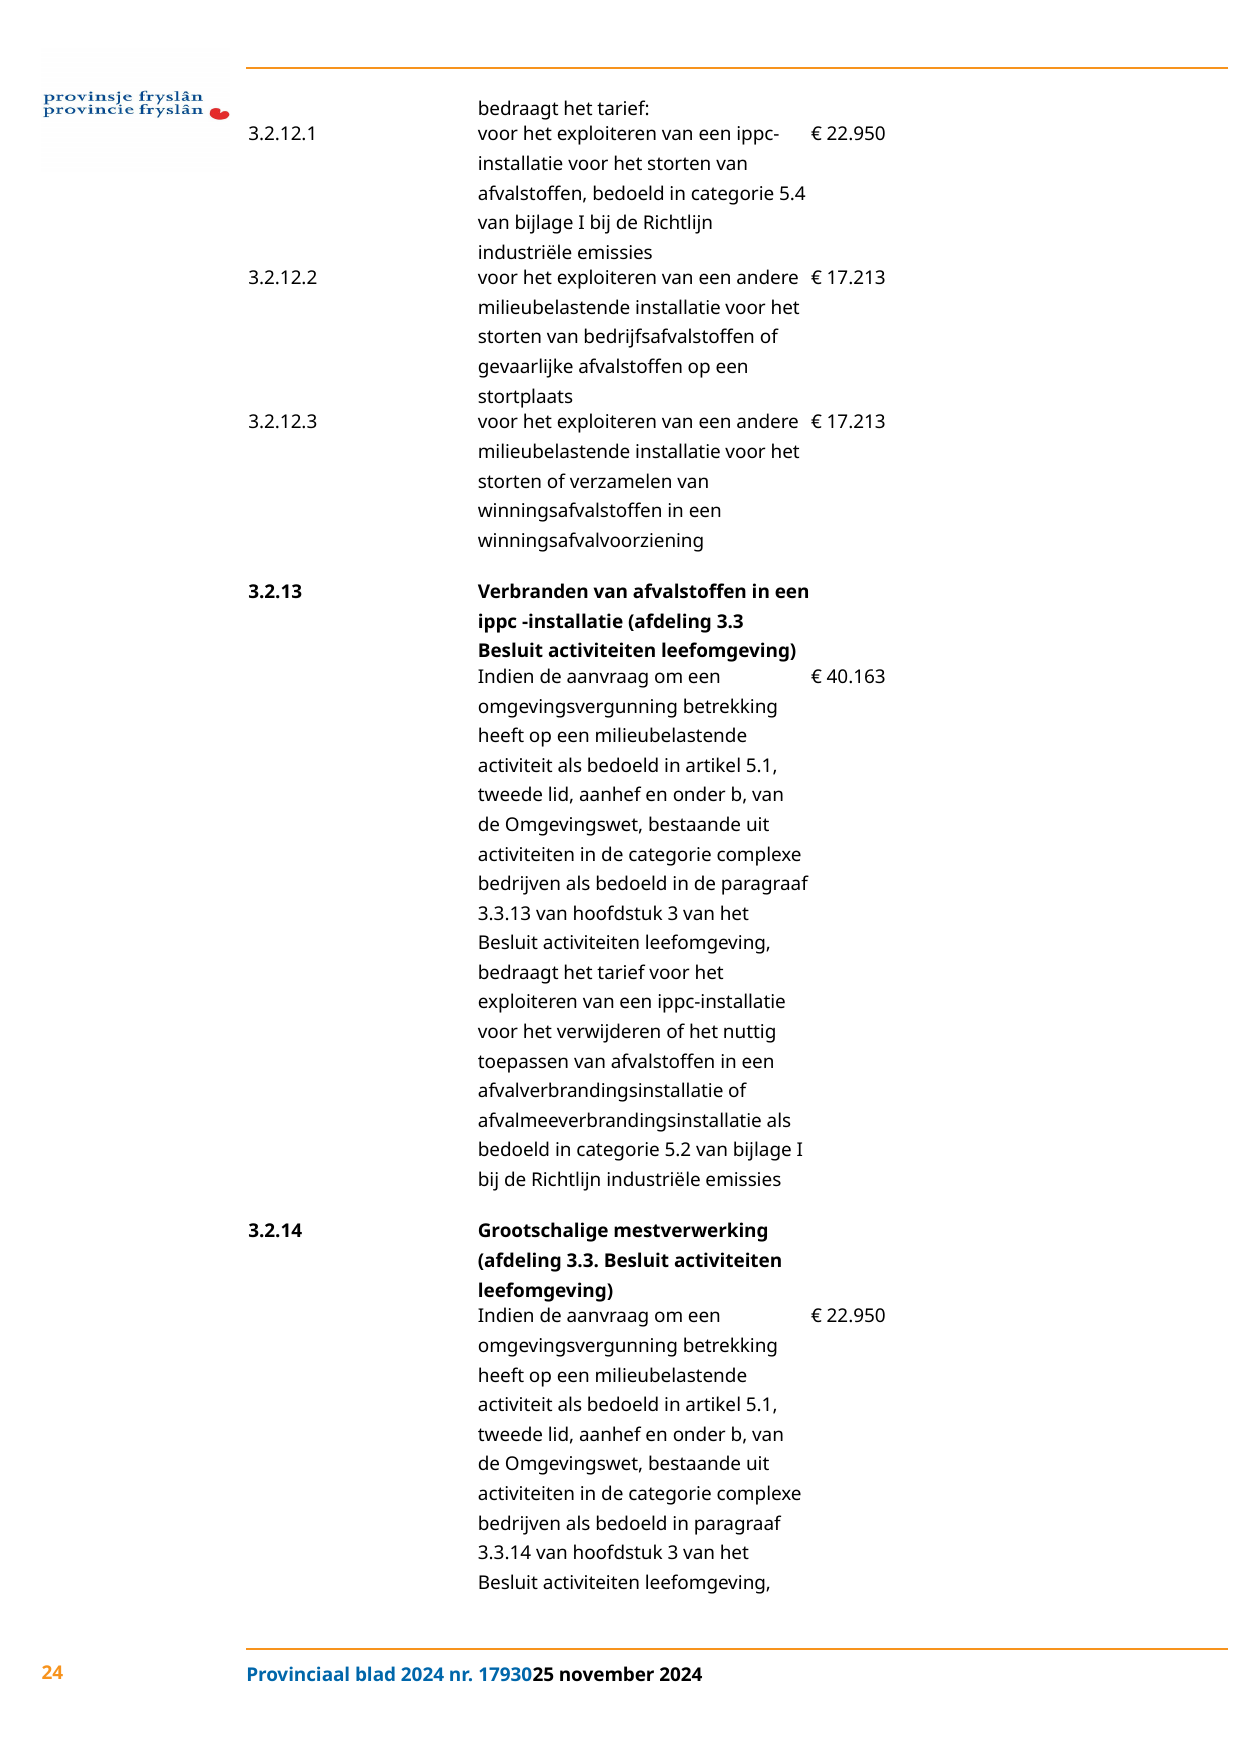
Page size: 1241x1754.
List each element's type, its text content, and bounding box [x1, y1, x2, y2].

table_cell [811, 579, 981, 663]
table_cell voor het exploiteren van een ippc-installatie voor het storten van afvalstoffen, bedoeld in categorie 5.4 van bijlage I bij de Richtlijn industriële emissies [478, 121, 811, 264]
table_cell € 22.950 [811, 121, 981, 264]
table_cell [248, 1303, 478, 1594]
table_cell [811, 553, 981, 578]
table_cell [811, 1218, 981, 1303]
table_cell [248, 95, 478, 121]
table_cell voor het exploiteren van een andere milieubelastende installatie voor het storten van bedrijfsafvalstoffen of gevaarlijke afvalstoffen op een stortplaats [478, 265, 811, 409]
table_cell Indien de aanvraag om een omgevingsvergunning betrekking heeft op een milieubelastende activiteit als bedoeld in artikel 5.1, tweede lid, aanhef en onder b, van de Omgevingswet, bestaande uit activiteiten in de categorie complexe bedrijven als bedoeld in paragraaf 3.3.14 van hoofdstuk 3 van het Besluit activiteiten leefomgeving, [478, 1303, 811, 1594]
table_cell [811, 1192, 981, 1218]
table_cell Verbranden van afvalstoffen in een ippc -installatie (afdeling 3.3 Besluit activiteiten leefomgeving) [478, 579, 811, 663]
table_cell 3.2.12.1 [248, 121, 478, 264]
table_cell [248, 553, 478, 578]
table_cell Grootschalige mestverwerking (afdeling 3.3. Besluit activiteiten leefomgeving) [478, 1218, 811, 1303]
table_cell € 40.163 [811, 663, 981, 1192]
table_cell 3.2.14 [248, 1218, 478, 1303]
table_cell 3.2.13 [248, 579, 478, 663]
table_cell Indien de aanvraag om een omgevingsvergunning betrekking heeft op een milieubelastende activiteit als bedoeld in artikel 5.1, tweede lid, aanhef en onder b, van de Omgevingswet, bestaande uit activiteiten in de categorie complexe bedrijven als bedoeld in de paragraaf 3.3.13 van hoofdstuk 3 van het Besluit activiteiten leefomgeving, bedraagt het tarief voor het exploiteren van een ippc-installatie voor het verwijderen of het nuttig toepassen van afvalstoffen in een afvalverbrandingsinstallatie of afvalmeeverbrandingsinstallatie als bedoeld in categorie 5.2 van bijlage I bij de Richtlijn industriële emissies [478, 663, 811, 1192]
table_cell [248, 1192, 478, 1218]
table_cell € 17.213 [811, 265, 981, 409]
picture [41, 47, 231, 172]
table_cell [811, 95, 981, 121]
table_cell [248, 663, 478, 1192]
table_cell 3.2.12.2 [248, 265, 478, 409]
table_cell bedraagt het tarief: [478, 95, 811, 121]
table_cell [478, 553, 811, 578]
table_cell [478, 1192, 811, 1218]
table_cell € 17.213 [811, 409, 981, 553]
table_cell 3.2.12.3 [248, 409, 478, 553]
table_cell € 22.950 [811, 1303, 981, 1594]
table_cell voor het exploiteren van een andere milieubelastende installatie voor het storten of verzamelen van winningsafvalstoffen in een winningsafvalvoorziening [478, 409, 811, 553]
